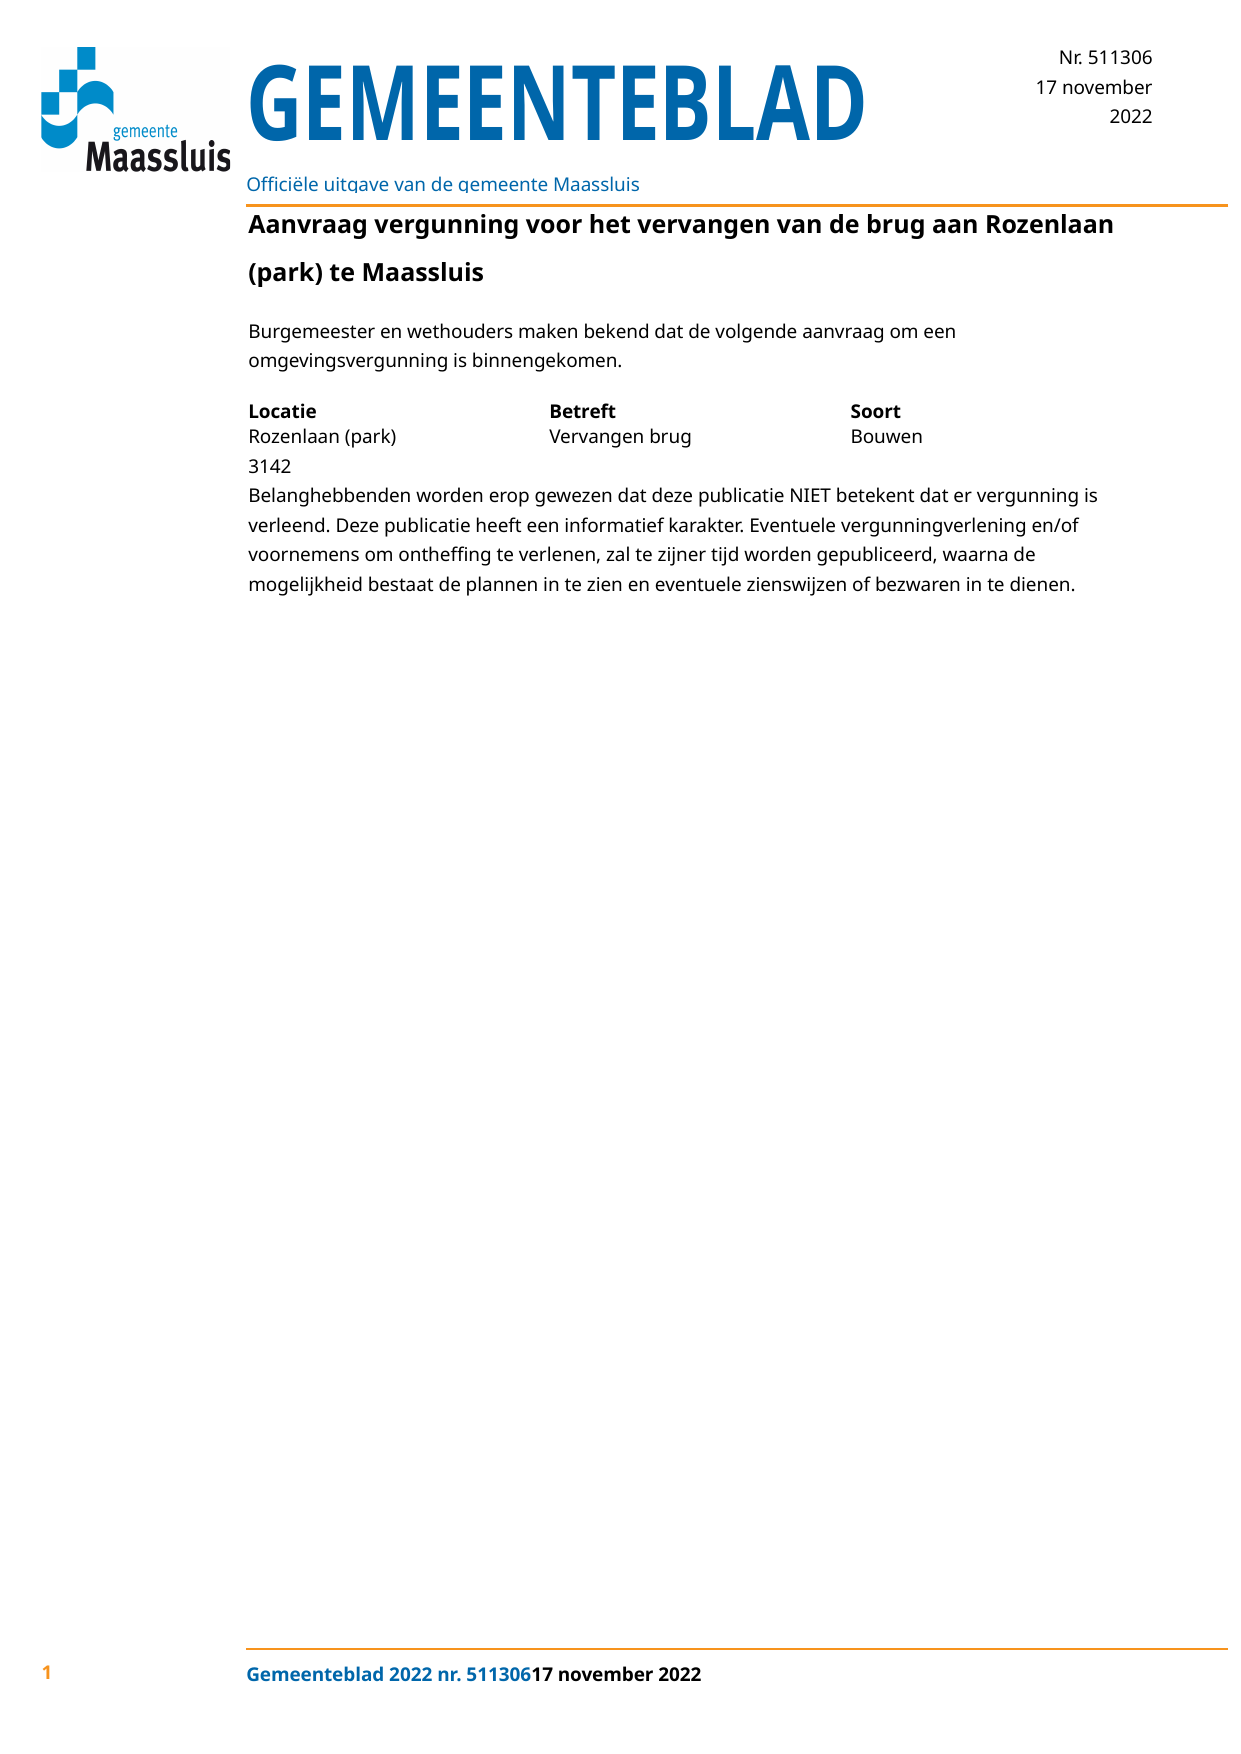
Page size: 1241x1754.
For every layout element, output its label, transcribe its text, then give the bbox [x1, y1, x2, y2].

table_header Betreft [549, 398, 850, 424]
text Burgemeester en wethouders maken bekend dat de volgende aanvraag om een omgevingsvergunning is binnengekomen. [248, 318, 1152, 373]
text Belanghebbenden worden erop gewezen dat deze publicatie NIET betekent dat er vergunning is verleend. Deze publicatie heeft een informatief karakter. Eventuele vergunningverlening en/of voornemens om ontheffing te verlenen, zal te zijner tijd worden gepubliceerd, waarna de mogelijkheid bestaat de plannen in te zien en eventuele zienswijzen of bezwaren in te dienen. [248, 482, 1152, 597]
table_cell Bouwen [850, 424, 1152, 479]
picture [41, 47, 77, 92]
table_header Locatie [248, 398, 549, 424]
table_header Soort [850, 398, 1152, 424]
text Aanvraag vergunning voor het vervangen van de brug aan Rozenlaan (park) te Maassluis [248, 207, 1152, 288]
picture [41, 47, 231, 172]
table_cell Vervangen brug [549, 424, 850, 479]
table_cell Rozenlaan (park) 3142 [248, 424, 549, 479]
